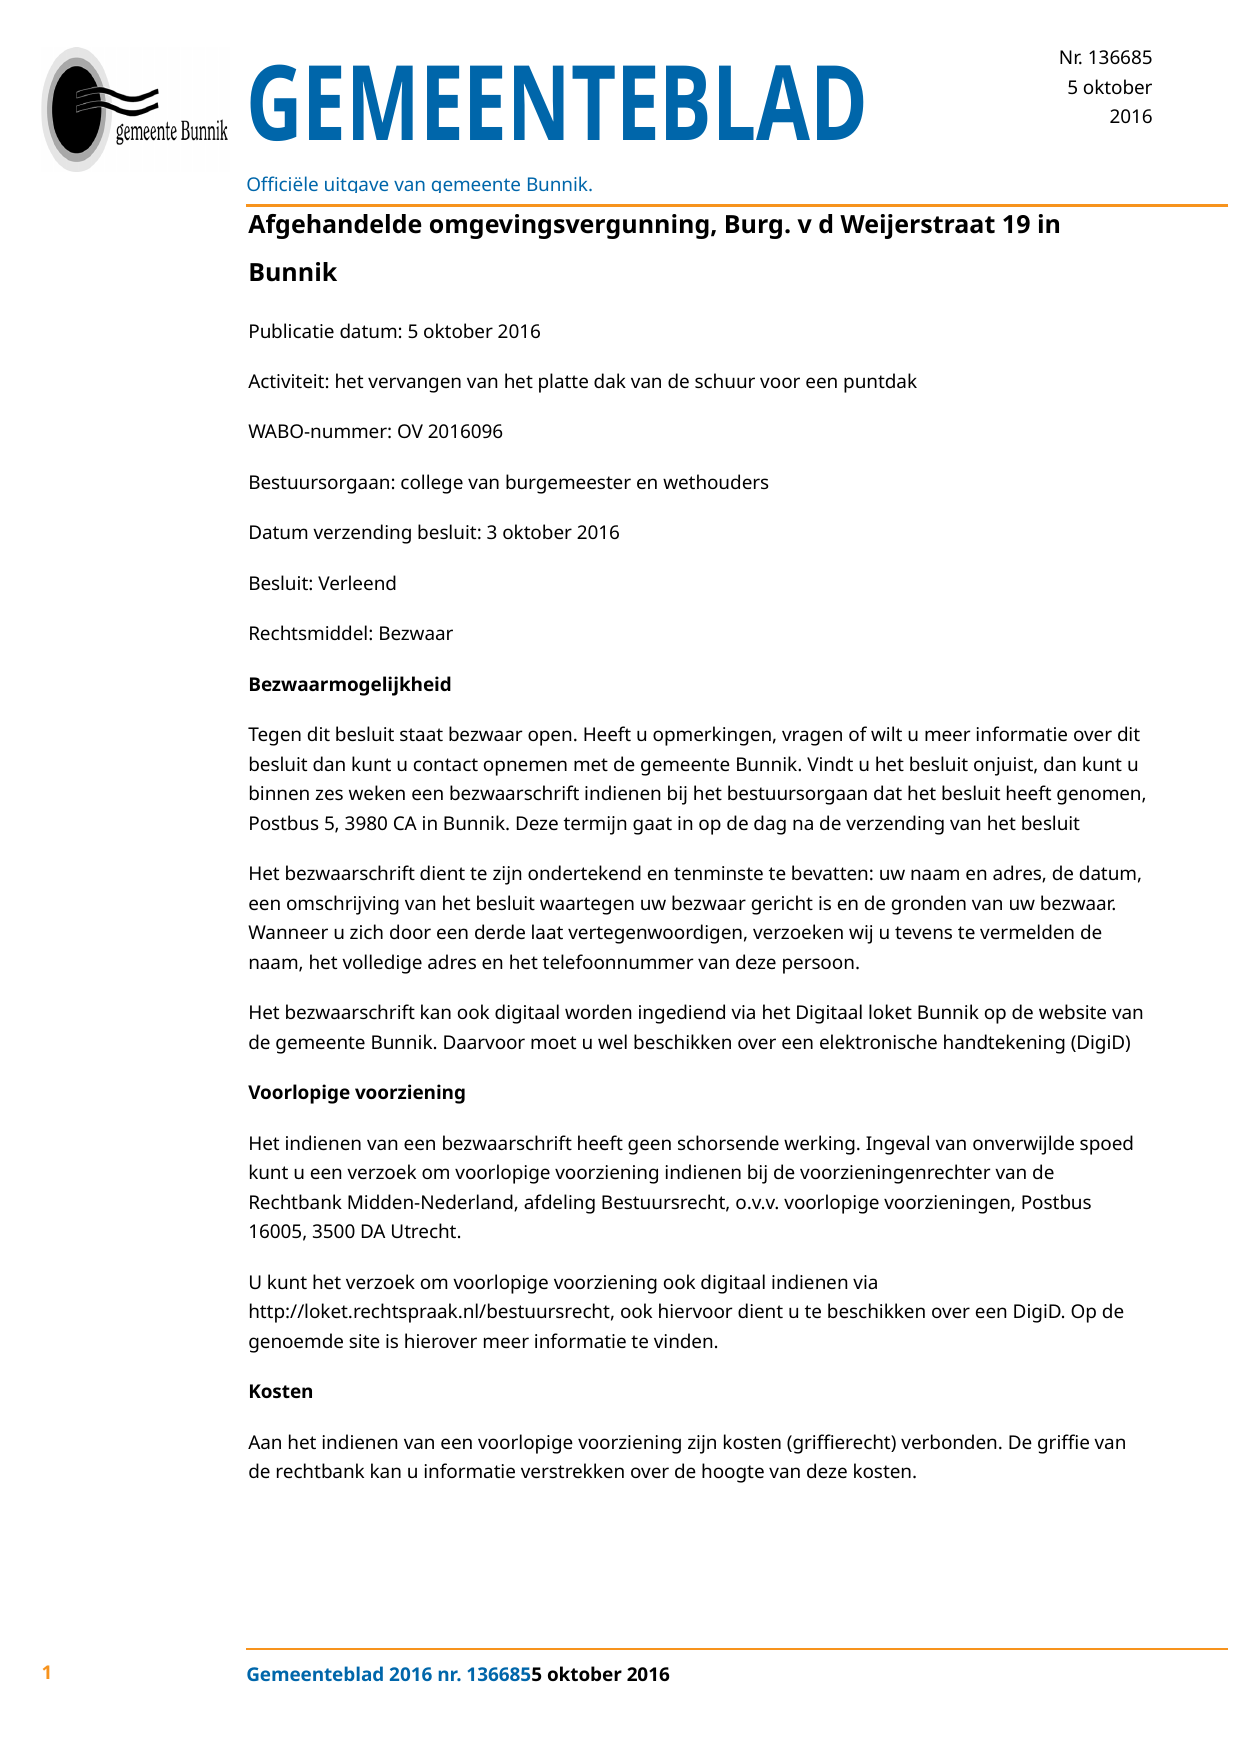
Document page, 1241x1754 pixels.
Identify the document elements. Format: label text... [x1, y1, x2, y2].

text U kunt het verzoek om voorlopige voorziening ook digitaal indienen via http://loket.rechtspraak.nl/bestuursrecht, ook hiervoor dient u te beschikken over een DigiD. Op de genoemde site is hierover meer informatie te vinden. [248, 1269, 1152, 1354]
text Kosten [248, 1379, 1152, 1404]
text Tegen dit besluit staat bezwaar open. Heeft u opmerkingen, vragen of wilt u meer informatie over dit besluit dan kunt u contact opnemen met de gemeente Bunnik. Vindt u het besluit onjuist, dan kunt u binnen zes weken een bezwaarschrift indienen bij het bestuursorgaan dat het besluit heeft genomen, Postbus 5, 3980 CA in Bunnik. Deze termijn gaat in op de dag na de verzending van het besluit [248, 721, 1152, 836]
text Afgehandelde omgevingsvergunning, Burg. v d Weijerstraat 19 in Bunnik [248, 207, 1152, 288]
text Het indienen van een bezwaarschrift heeft geen schorsende werking. Ingeval van onverwijlde spoed kunt u een verzoek om voorlopige voorziening indienen bij de voorzieningenrechter van de Rechtbank Midden-Nederland, afdeling Bestuursrecht, o.v.v. voorlopige voorzieningen, Postbus 16005, 3500 DA Utrecht. [248, 1130, 1152, 1244]
text Activiteit: het vervangen van het platte dak van de schuur voor een puntdak [248, 368, 1152, 394]
text Rechtsmiddel: Bezwaar [248, 620, 1152, 646]
text Bestuursorgaan: college van burgemeester en wethouders [248, 469, 1152, 495]
text Het bezwaarschrift kan ook digitaal worden ingediend via het Digitaal loket Bunnik op de website van de gemeente Bunnik. Daarvoor moet u wel beschikken over een elektronische handtekening (DigiD) [248, 999, 1152, 1055]
text WABO-nummer: OV 2016096 [248, 419, 1152, 444]
text Aan het indienen van een voorlopige voorziening zijn kosten (griffierecht) verbonden. De griffie van de rechtbank kan u informatie verstrekken over de hoogte van deze kosten. [248, 1429, 1152, 1484]
text Besluit: Verleend [248, 570, 1152, 596]
text Het bezwaarschrift dient te zijn ondertekend en tenminste te bevatten: uw naam en adres, de datum, een omschrijving van het besluit waartegen uw bezwaar gericht is en de gronden van uw bezwaar. Wanneer u zich door een derde laat vertegenwoordigen, verzoeken wij u tevens te vermelden de naam, het volledige adres en het telefoonnummer van deze persoon. [248, 860, 1152, 975]
text Voorlopige voorziening [248, 1079, 1152, 1105]
text Datum verzending besluit: 3 oktober 2016 [248, 519, 1152, 545]
text Bezwaarmogelijkheid [248, 671, 1152, 697]
text Publicatie datum: 5 oktober 2016 [248, 318, 1152, 344]
picture [41, 47, 231, 172]
